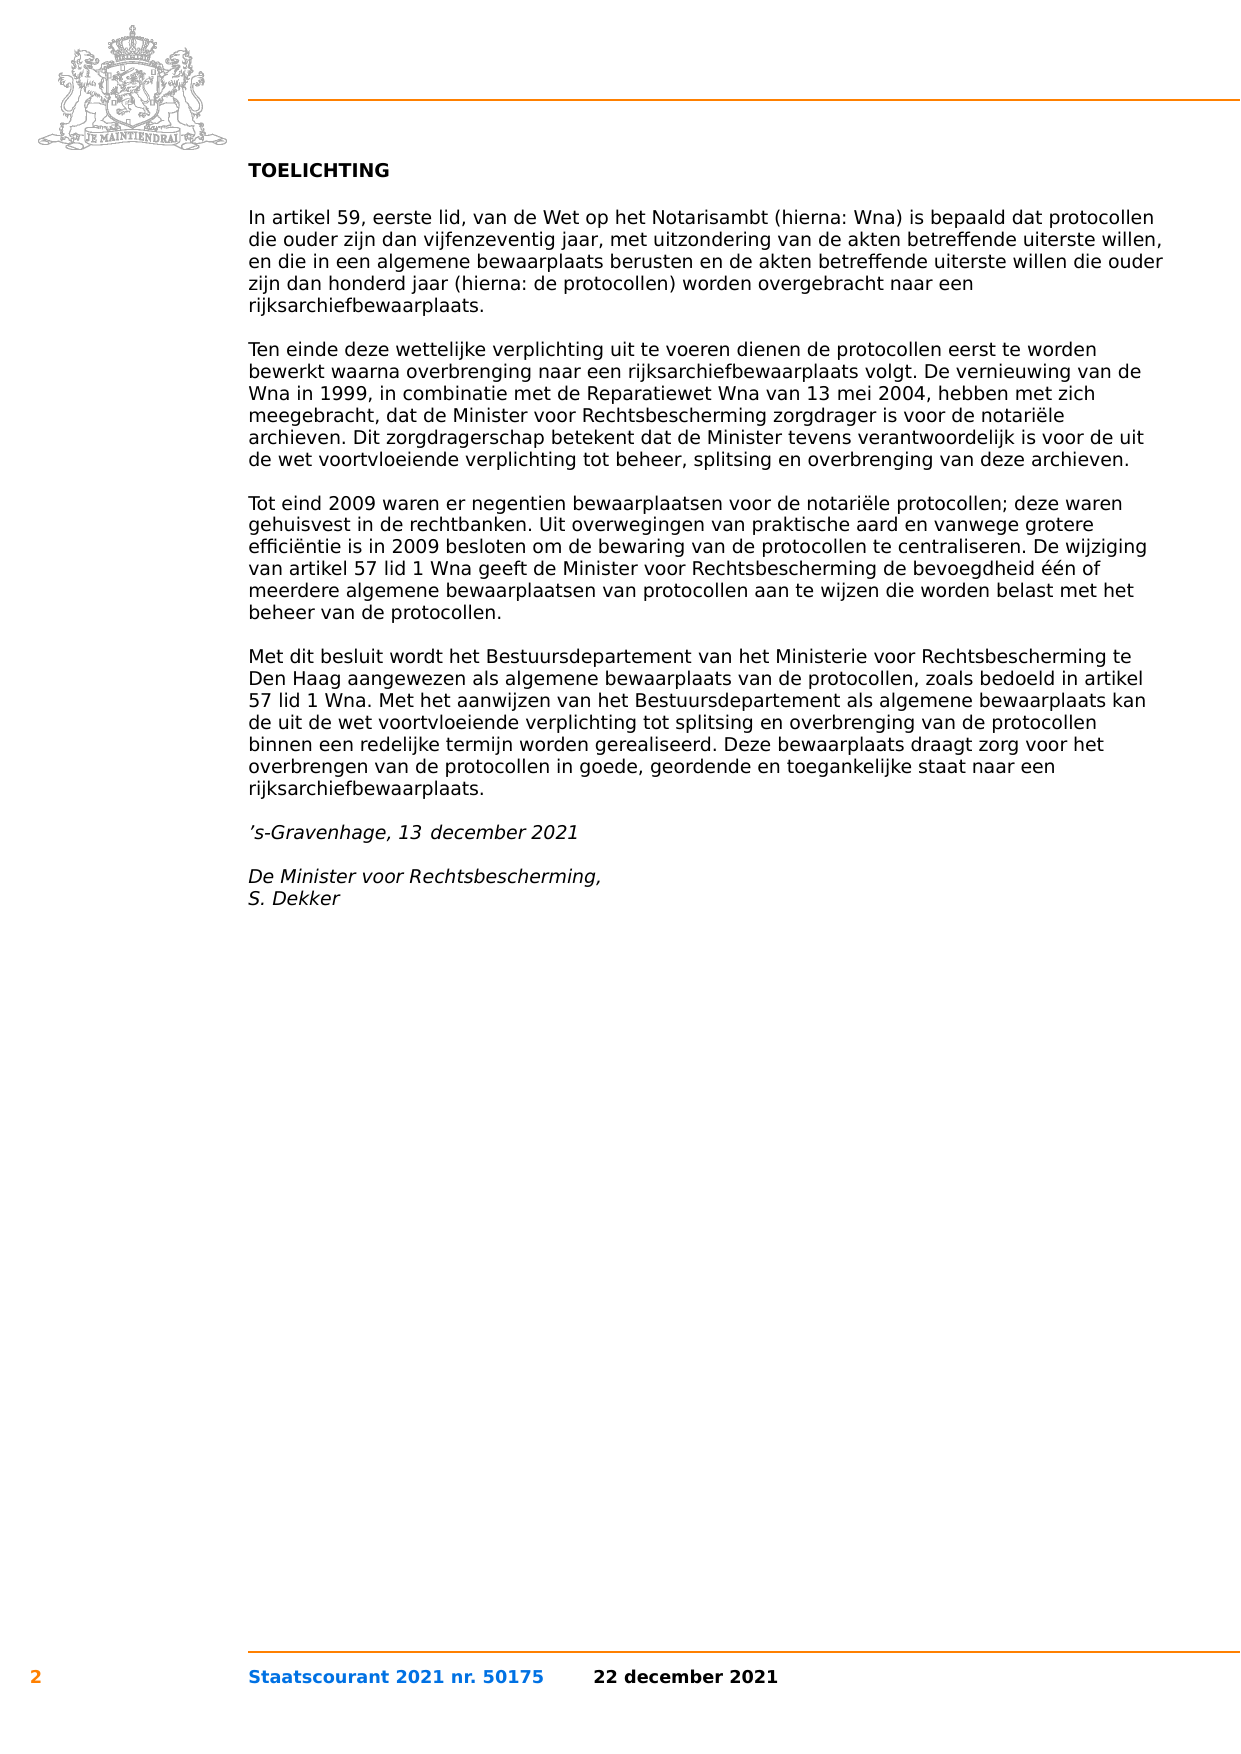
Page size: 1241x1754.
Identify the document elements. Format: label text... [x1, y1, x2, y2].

picture [38, 25, 227, 150]
text In artikel 59, eerste lid, van de Wet op het Notarisambt (hierna: Wna) is bepaald dat protocollen die ouder zijn dan vijfenzeventig jaar, met uitzondering van de akten betreffende uiterste willen, en die in een algemene bewaarplaats berusten en de akten betreffende uiterste willen die ouder zijn dan honderd jaar (hierna: de protocollen) worden overgebracht naar een rijksarchiefbewaarplaats. [248, 207, 1163, 317]
text ’s-Gravenhage, 13 december 2021 [248, 822, 1163, 844]
text Ten einde deze wettelijke verplichting uit te voeren dienen de protocollen eerst te worden bewerkt waarna overbrenging naar een rijksarchiefbewaarplaats volgt. De vernieuwing van de Wna in 1999, in combinatie met de Reparatiewet Wna van 13 mei 2004, hebben met zich meegebracht, dat de Minister voor Rechtsbescherming zorgdrager is voor de notariële archieven. Dit zorgdragerschap betekent dat de Minister tevens verantwoordelijk is voor de uit de wet voortvloeiende verplichting tot beheer, splitsing en overbrenging van deze archieven. [248, 339, 1163, 471]
text Tot eind 2009 waren er negentien bewaarplaatsen voor de notariële protocollen; deze waren gehuisvest in de rechtbanken. Uit overwegingen van praktische aard en vanwege grotere efficiëntie is in 2009 besloten om de bewaring van de protocollen te centraliseren. De wijziging van artikel 57 lid 1 Wna geeft de Minister voor Rechtsbescherming de bevoegdheid één of meerdere algemene bewaarplaatsen van protocollen aan te wijzen die worden belast met het beheer van de protocollen. [248, 492, 1163, 624]
subtitle TOELICHTING [248, 160, 1163, 182]
text De Minister voor Rechtsbescherming, S. Dekker [248, 866, 1163, 910]
text Met dit besluit wordt het Bestuursdepartement van het Ministerie voor Rechtsbescherming te Den Haag aangewezen als algemene bewaarplaats van de protocollen, zoals bedoeld in artikel 57 lid 1 Wna. Met het aanwijzen van het Bestuursdepartement als algemene bewaarplaats kan de uit de wet voortvloeiende verplichting tot splitsing en overbrenging van de protocollen binnen een redelijke termijn worden gerealiseerd. Deze bewaarplaats draagt zorg voor het overbrengen van de protocollen in goede, geordende en toegankelijke staat naar een rijksarchiefbewaarplaats. [248, 646, 1163, 800]
